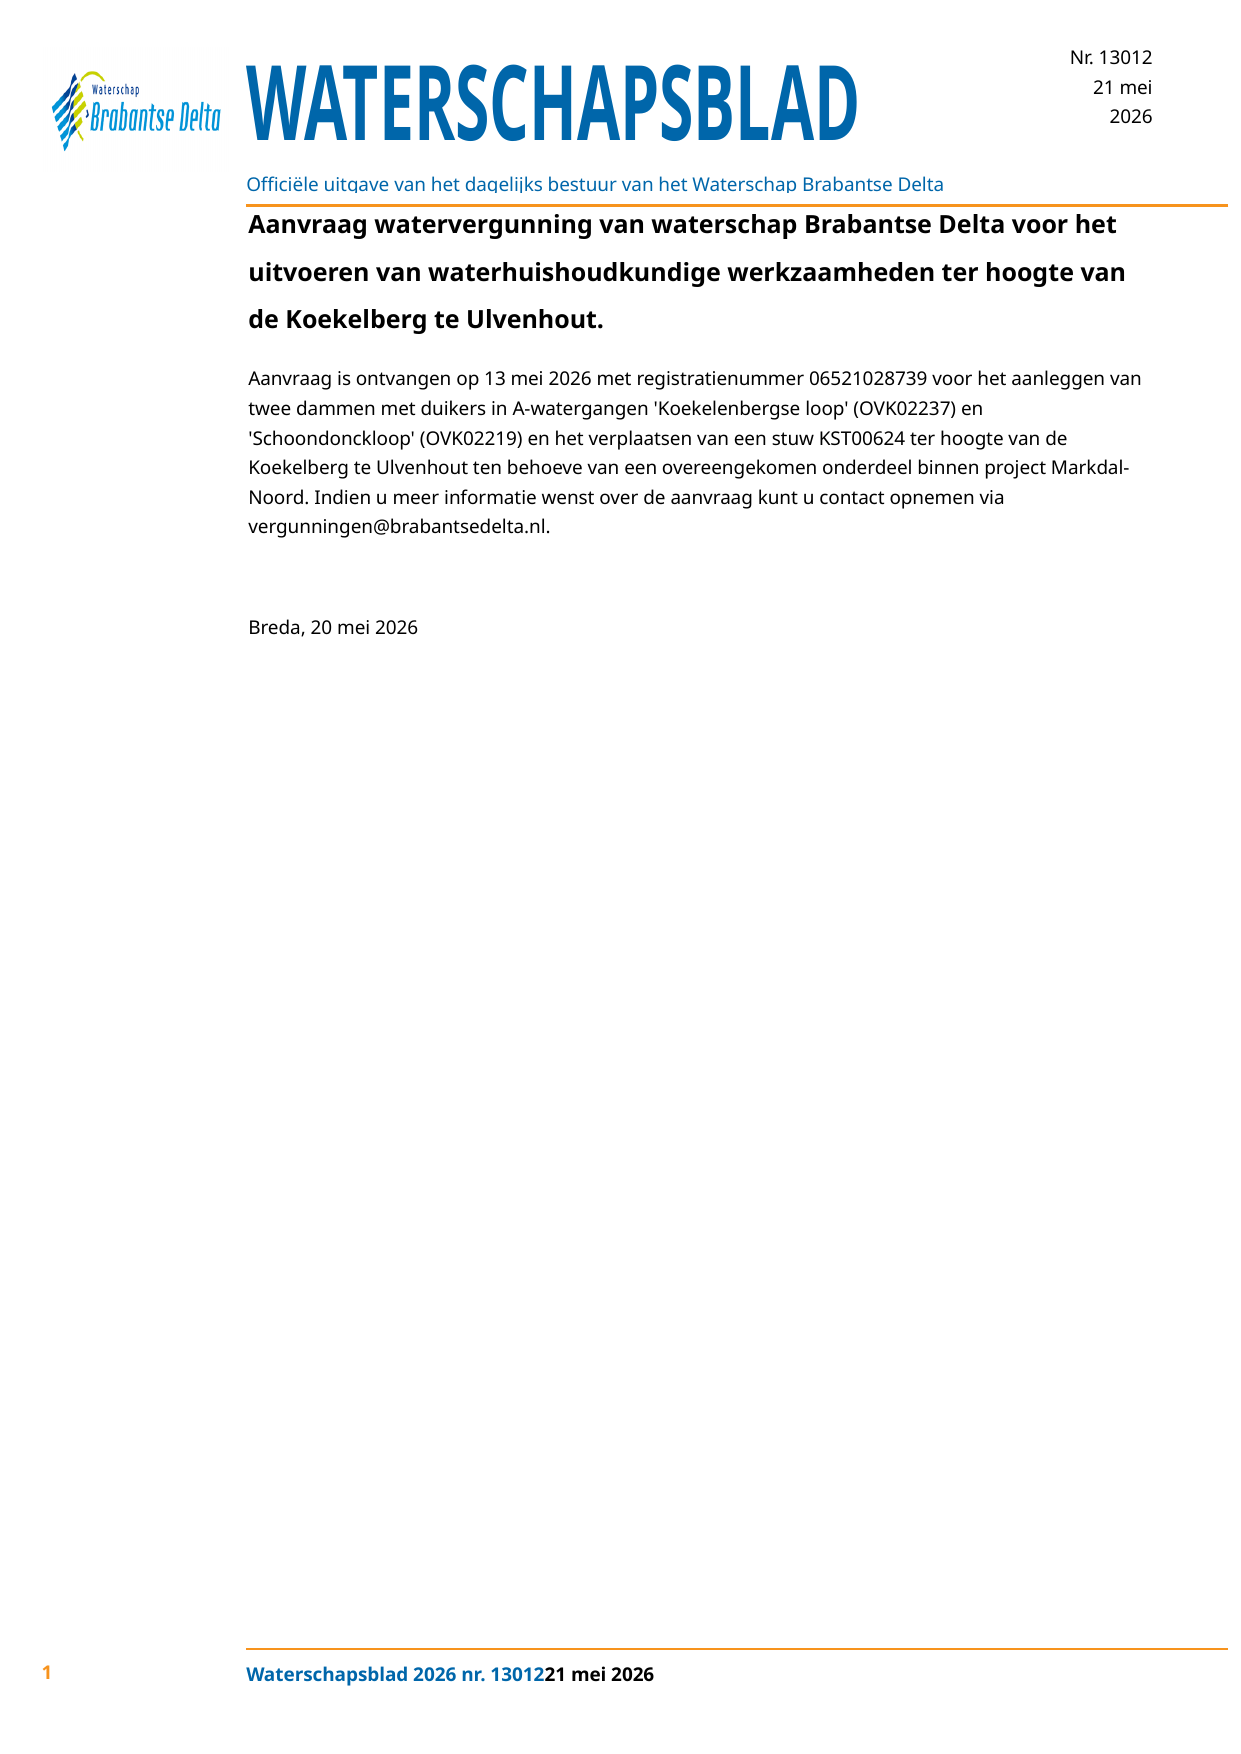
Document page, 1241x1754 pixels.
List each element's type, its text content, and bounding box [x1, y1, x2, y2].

picture [41, 47, 231, 172]
text Aanvraag is ontvangen op 13 mei 2026 met registratienummer 06521028739 voor het aanleggen van twee dammen met duikers in A-watergangen 'Koekelenbergse loop' (OVK02237) en 'Schoondonckloop' (OVK02219) en het verplaatsen van een stuw KST00624 ter hoogte van de Koekelberg te Ulvenhout ten behoeve van een overeengekomen onderdeel binnen project Markdal-Noord. Indien u meer informatie wenst over de aanvraag kunt u contact opnemen via vergunningen@brabantsedelta.nl. [248, 366, 1152, 539]
text Aanvraag watervergunning van waterschap Brabantse Delta voor het uitvoeren van waterhuishoudkundige werkzaamheden ter hoogte van de Koekelberg te Ulvenhout. [248, 207, 1152, 336]
text Breda, 20 mei 2026 [248, 614, 1152, 640]
